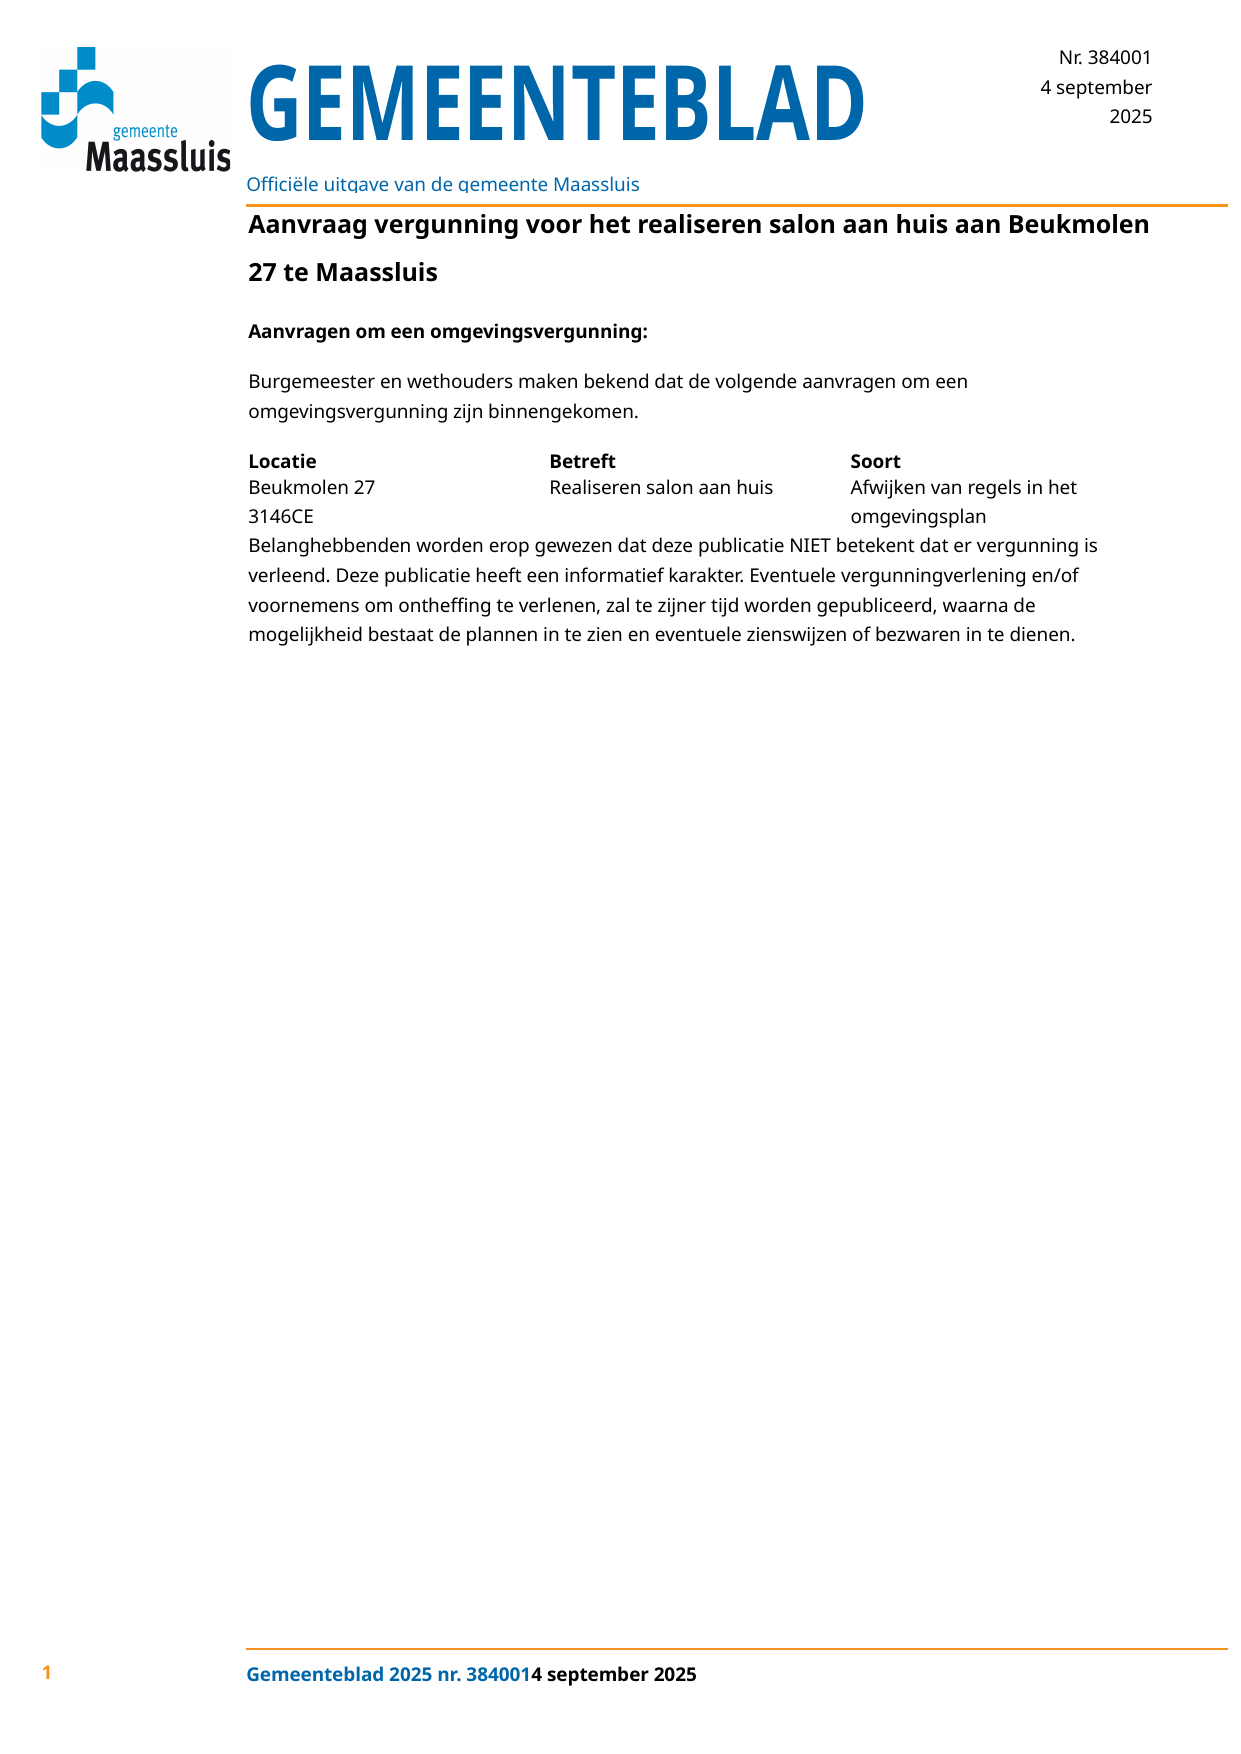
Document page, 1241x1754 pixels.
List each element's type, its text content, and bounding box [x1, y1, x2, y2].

picture [41, 47, 77, 92]
text Aanvraag vergunning voor het realiseren salon aan huis aan Beukmolen 27 te Maassluis [248, 207, 1152, 288]
text Burgemeester en wethouders maken bekend dat de volgende aanvragen om een omgevingsvergunning zijn binnengekomen. [248, 368, 1152, 424]
table_cell Realiseren salon aan huis [549, 474, 850, 529]
table_header Locatie [248, 449, 549, 474]
text Belanghebbenden worden erop gewezen dat deze publicatie NIET betekent dat er vergunning is verleend. Deze publicatie heeft een informatief karakter. Eventuele vergunningverlening en/of voornemens om ontheffing te verlenen, zal te zijner tijd worden gepubliceerd, waarna de mogelijkheid bestaat de plannen in te zien en eventuele zienswijzen of bezwaren in te dienen. [248, 533, 1152, 647]
table_cell Beukmolen 27 3146CE [248, 474, 549, 529]
table_cell Afwijken van regels in het omgevingsplan [850, 474, 1152, 529]
table_header Betreft [549, 449, 850, 474]
table_header Soort [850, 449, 1152, 474]
text Aanvragen om een omgevingsvergunning: [248, 318, 1152, 344]
picture [41, 47, 231, 172]
